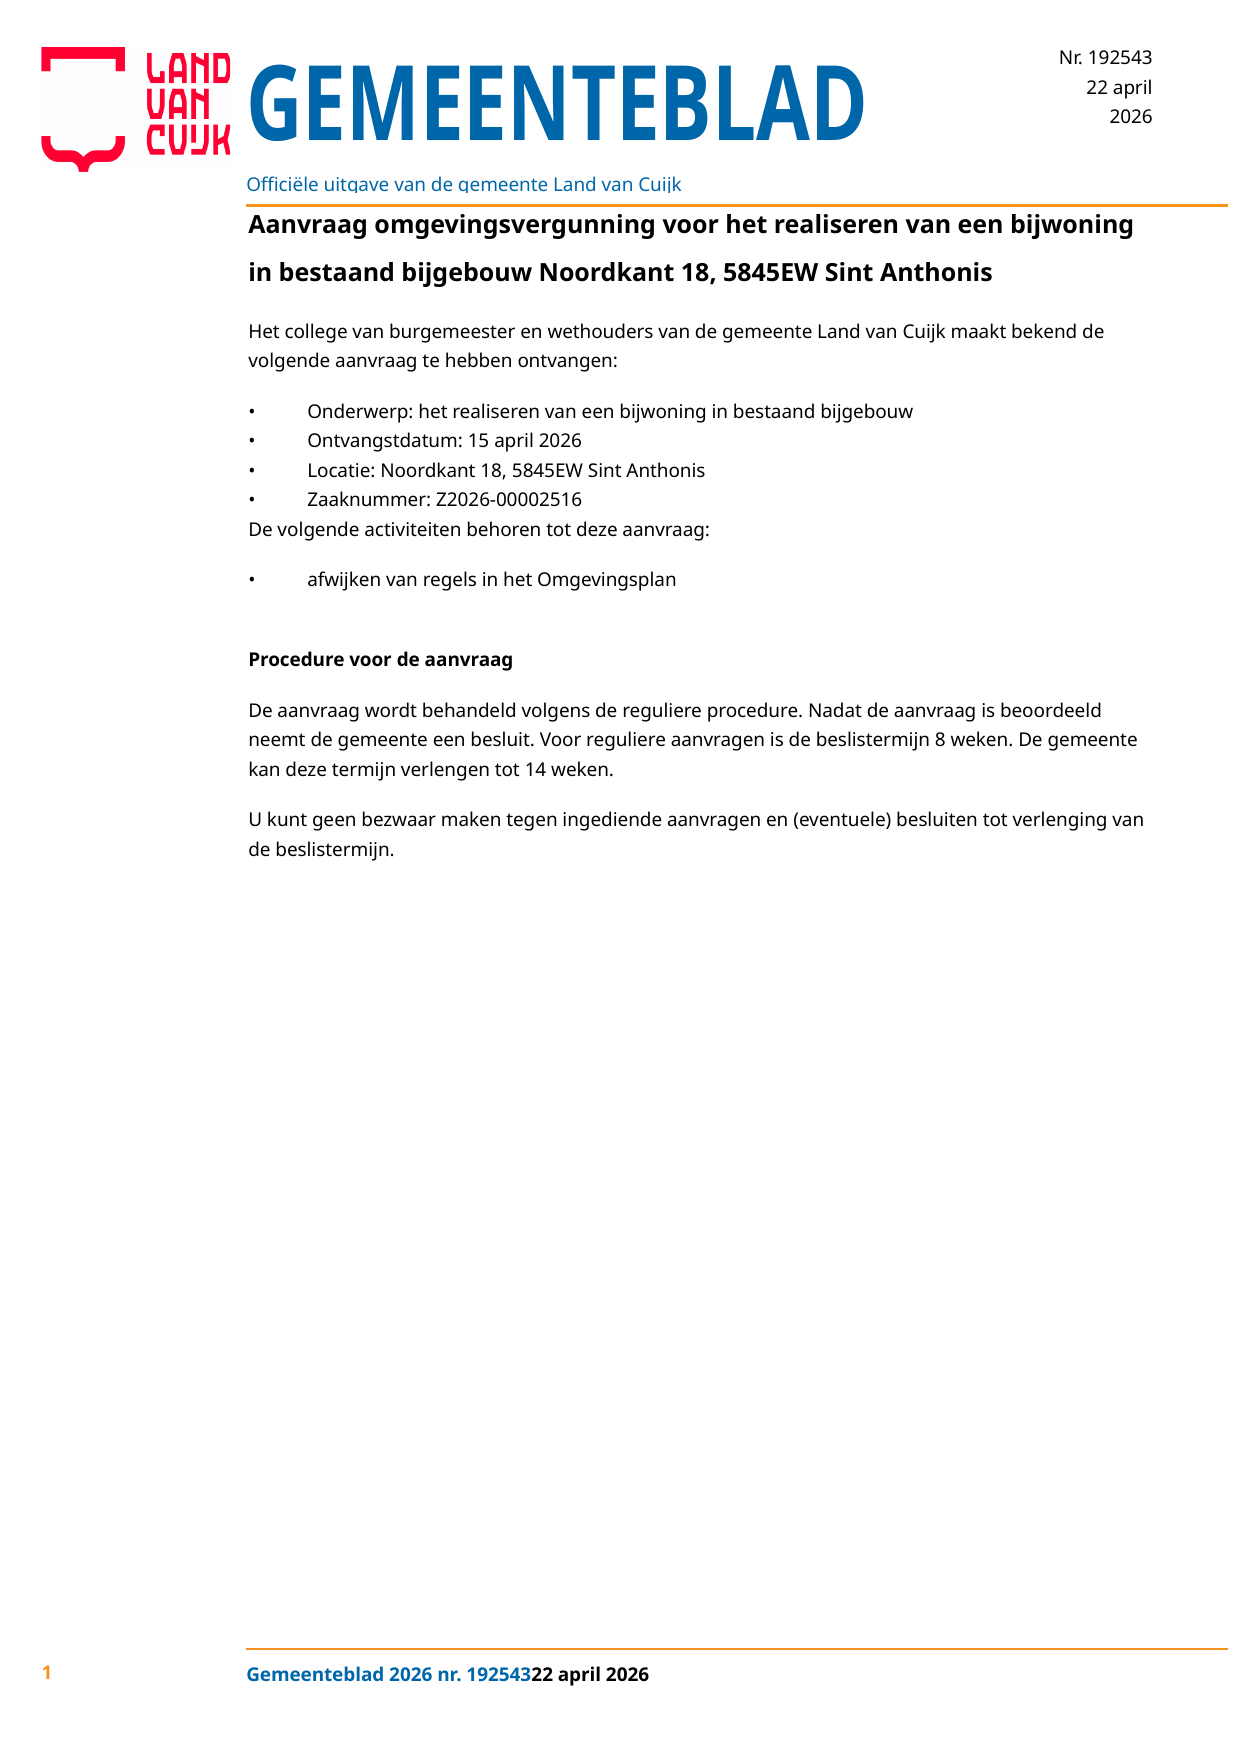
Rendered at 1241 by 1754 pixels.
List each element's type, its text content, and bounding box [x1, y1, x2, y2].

list afwijken van regels in het Omgevingsplan [248, 567, 1152, 592]
text Het college van burgemeester en wethouders van de gemeente Land van Cuijk maakt bekend de volgende aanvraag te hebben ontvangen: [248, 318, 1152, 373]
list Locatie: Noordkant 18, 5845EW Sint Anthonis [248, 457, 1152, 483]
text Procedure voor de aanvraag [248, 647, 1152, 672]
picture [41, 47, 231, 172]
list Onderwerp: het realiseren van een bijwoning in bestaand bijgebouw [248, 398, 1152, 424]
text U kunt geen bezwaar maken tegen ingediende aanvragen en (eventuele) besluiten tot verlenging van de beslistermijn. [248, 807, 1152, 862]
list Ontvangstdatum: 15 april 2026 [248, 427, 1152, 453]
text De aanvraag wordt behandeld volgens de reguliere procedure. Nadat de aanvraag is beoordeeld neemt de gemeente een besluit. Voor reguliere aanvragen is de beslistermijn 8 weken. De gemeente kan deze termijn verlengen tot 14 weken. [248, 697, 1152, 782]
text Aanvraag omgevingsvergunning voor het realiseren van een bijwoning in bestaand bijgebouw Noordkant 18, 5845EW Sint Anthonis [248, 207, 1152, 288]
text De volgende activiteiten behoren tot deze aanvraag: [248, 516, 1152, 542]
list Zaaknummer: Z2026-00002516 [248, 487, 1152, 512]
